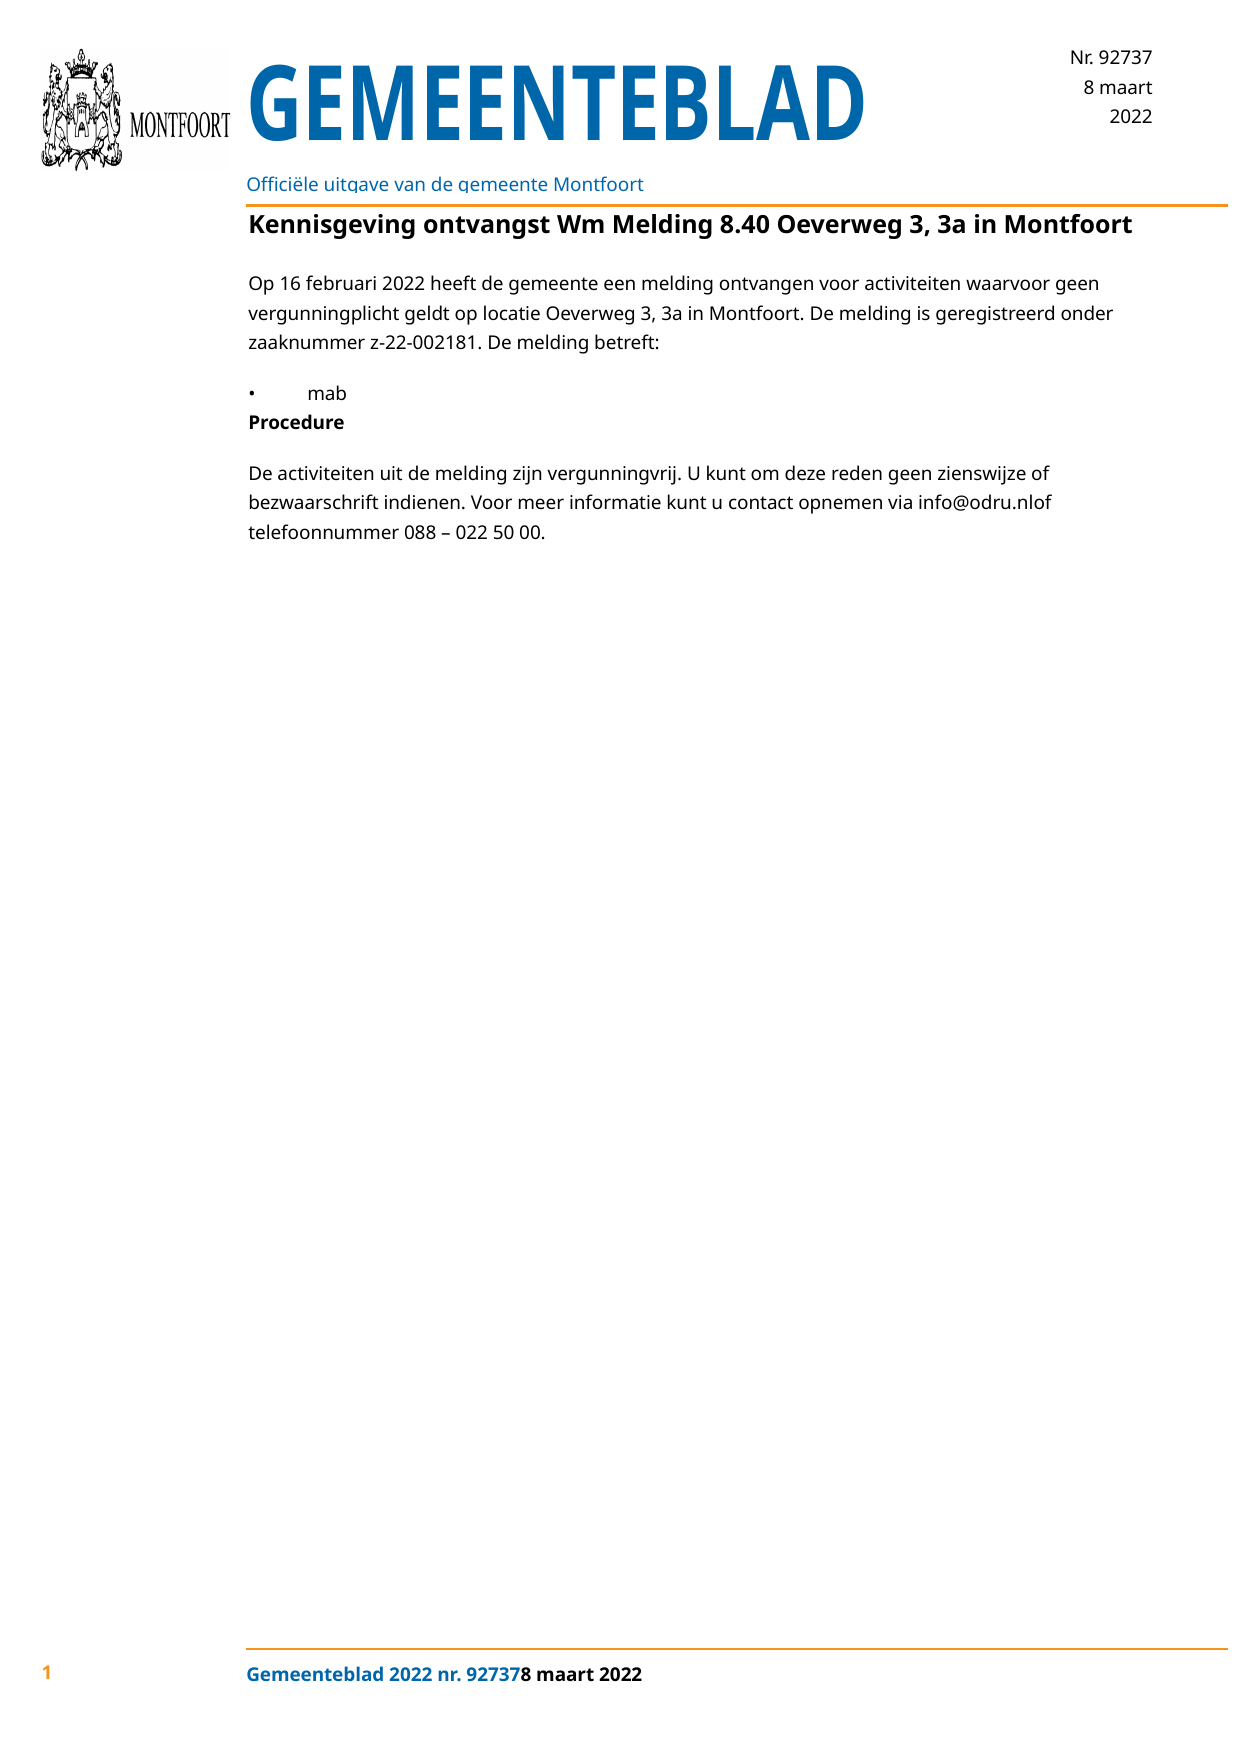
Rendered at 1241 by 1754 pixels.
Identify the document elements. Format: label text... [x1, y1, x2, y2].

text Op 16 februari 2022 heeft de gemeente een melding ontvangen voor activiteiten waarvoor geen vergunningplicht geldt op locatie Oeverweg 3, 3a in Montfoort. De melding is geregistreerd onder zaaknummer z-22-002181. De melding betreft: [248, 270, 1152, 355]
text De activiteiten uit de melding zijn vergunningvrij. U kunt om deze reden geen zienswijze of bezwaarschrift indienen. Voor meer informatie kunt u contact opnemen via info@odru.nlof telefoonnummer 088 – 022 50 00. [248, 460, 1152, 545]
picture [41, 47, 231, 172]
text Kennisgeving ontvangst Wm Melding 8.40 Oeverweg 3, 3a in Montfoort [248, 207, 1152, 241]
list mab [248, 380, 1152, 406]
text Procedure [248, 409, 1152, 435]
